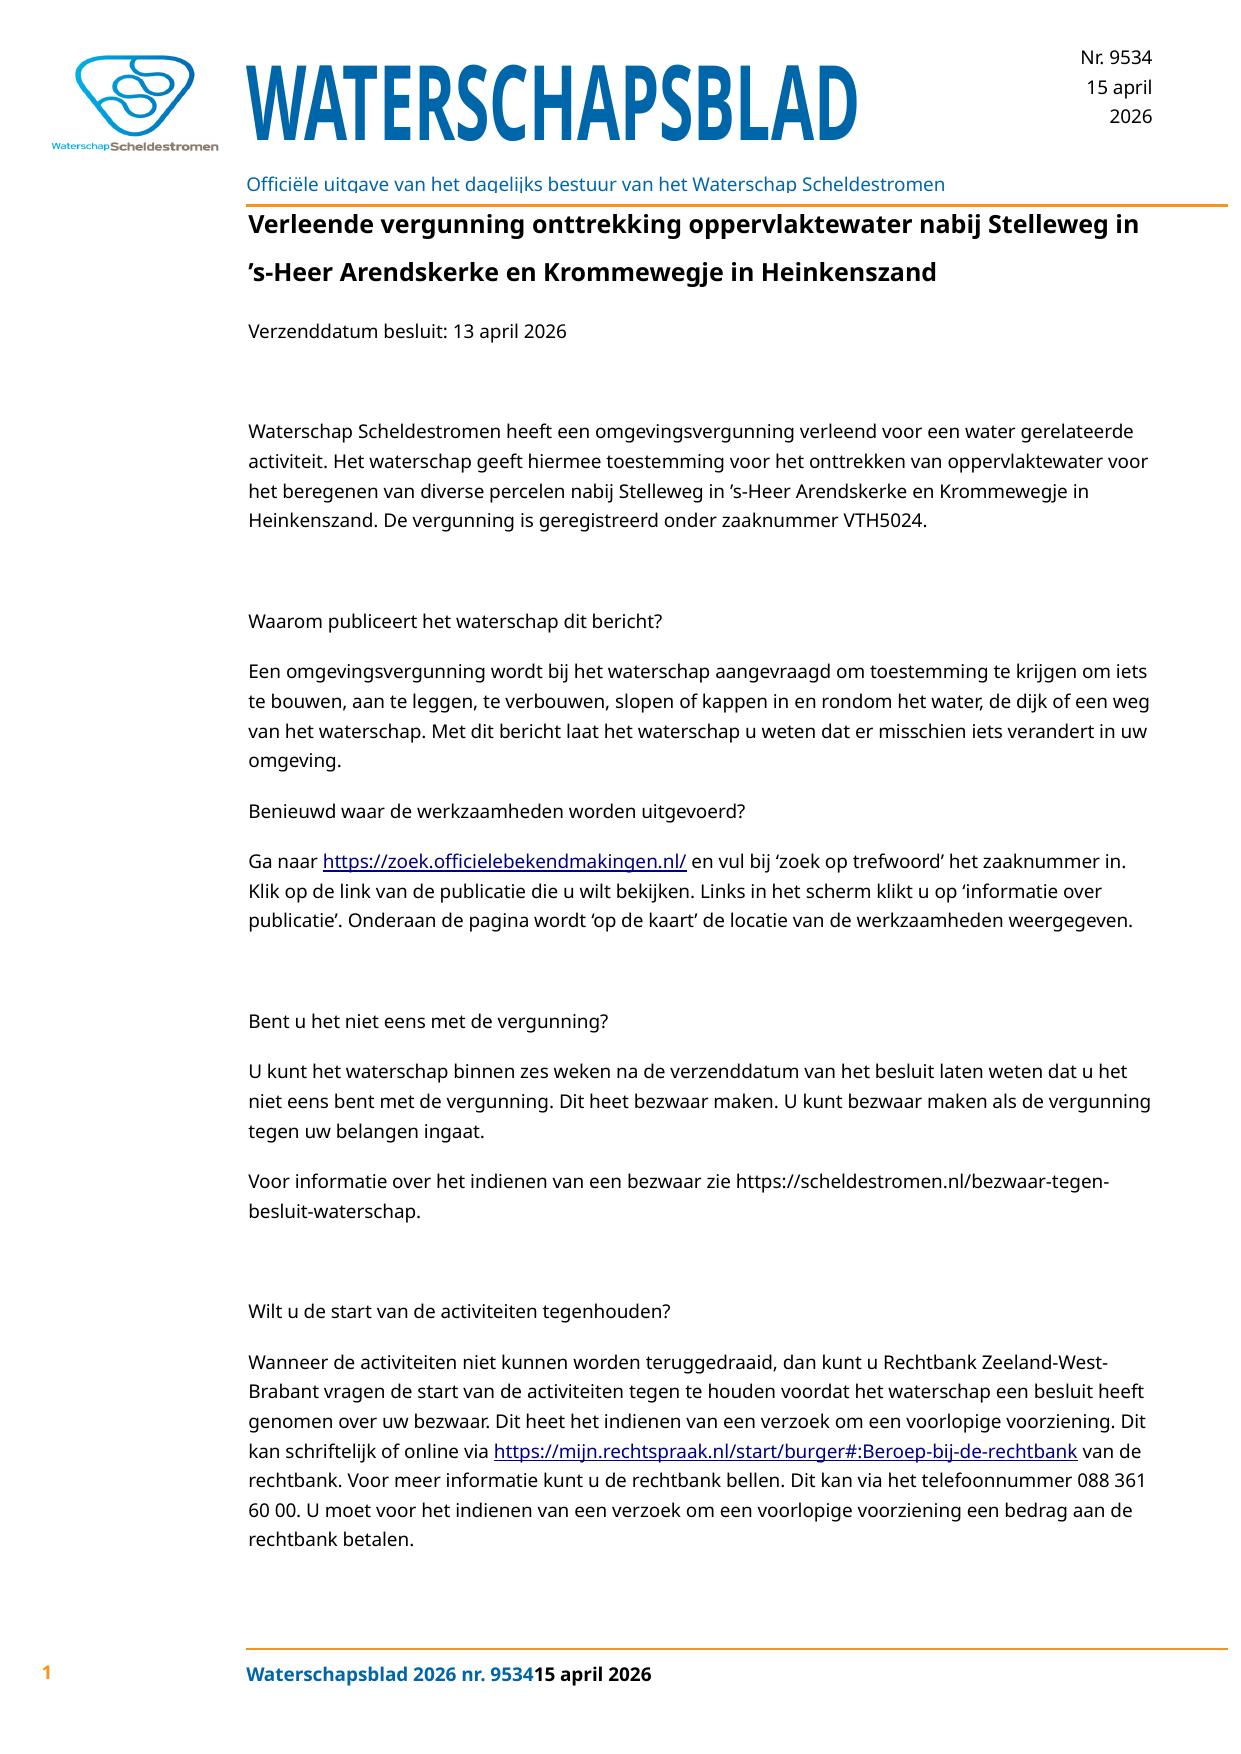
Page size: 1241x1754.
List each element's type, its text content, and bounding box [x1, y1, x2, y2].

text U kunt het waterschap binnen zes weken na de verzenddatum van het besluit laten weten dat u het niet eens bent met de vergunning. Dit heet bezwaar maken. U kunt bezwaar maken als de vergunning tegen uw belangen ingaat. [248, 1059, 1152, 1144]
text Ga naar https://zoek.officielebekendmakingen.nl/ en vul bij ‘zoek op trefwoord’ het zaaknummer in. Klik op de link van de publicatie die u wilt bekijken. Links in het scherm klikt u op ‘informatie over publicatie’. Onderaan de pagina wordt ‘op de kaart’ de locatie van de werkzaamheden weergegeven. [248, 848, 1152, 933]
text Verleende vergunning onttrekking oppervlaktewater nabij Stelleweg in ’s-Heer Arendskerke en Krommewegje in Heinkenszand [248, 207, 1152, 288]
text Voor informatie over het indienen van een bezwaar zie https://scheldestromen.nl/bezwaar-tegen-besluit-waterschap. [248, 1168, 1152, 1224]
text Wilt u de start van de activiteiten tegenhouden? [248, 1299, 1152, 1324]
picture [41, 47, 231, 172]
text Wanneer de activiteiten niet kunnen worden teruggedraaid, dan kunt u Rechtbank Zeeland-West-Brabant vragen de start van de activiteiten tegen te houden voordat het waterschap een besluit heeft genomen over uw bezwaar. Dit heet het indienen van een verzoek om een voorlopige voorziening. Dit kan schriftelijk of online via https://mijn.rechtspraak.nl/start/burger#:Beroep-bij-de-rechtbank van de rechtbank. Voor meer informatie kunt u de rechtbank bellen. Dit kan via het telefoonnummer 088 361 60 00. U moet voor het indienen van een verzoek om een voorlopige voorziening een bedrag aan de rechtbank betalen. [248, 1349, 1152, 1552]
text Waarom publiceert het waterschap dit bericht? [248, 608, 1152, 634]
text Waterschap Scheldestromen heeft een omgevingsvergunning verleend voor een water gerelateerde activiteit. Het waterschap geeft hiermee toestemming voor het onttrekken van oppervlaktewater voor het beregenen van diverse percelen nabij Stelleweg in ’s-Heer Arendskerke en Krommewegje in Heinkenszand. De vergunning is geregistreerd onder zaaknummer VTH5024. [248, 419, 1152, 533]
text Benieuwd waar de werkzaamheden worden uitgevoerd? [248, 798, 1152, 824]
text Een omgevingsvergunning wordt bij het waterschap aangevraagd om toestemming te krijgen om iets te bouwen, aan te leggen, te verbouwen, slopen of kappen in en rondom het water, de dijk of een weg van het waterschap. Met dit bericht laat het waterschap u weten dat er misschien iets verandert in uw omgeving. [248, 659, 1152, 773]
text Bent u het niet eens met de vergunning? [248, 1008, 1152, 1034]
text Verzenddatum besluit: 13 april 2026 [248, 318, 1152, 344]
